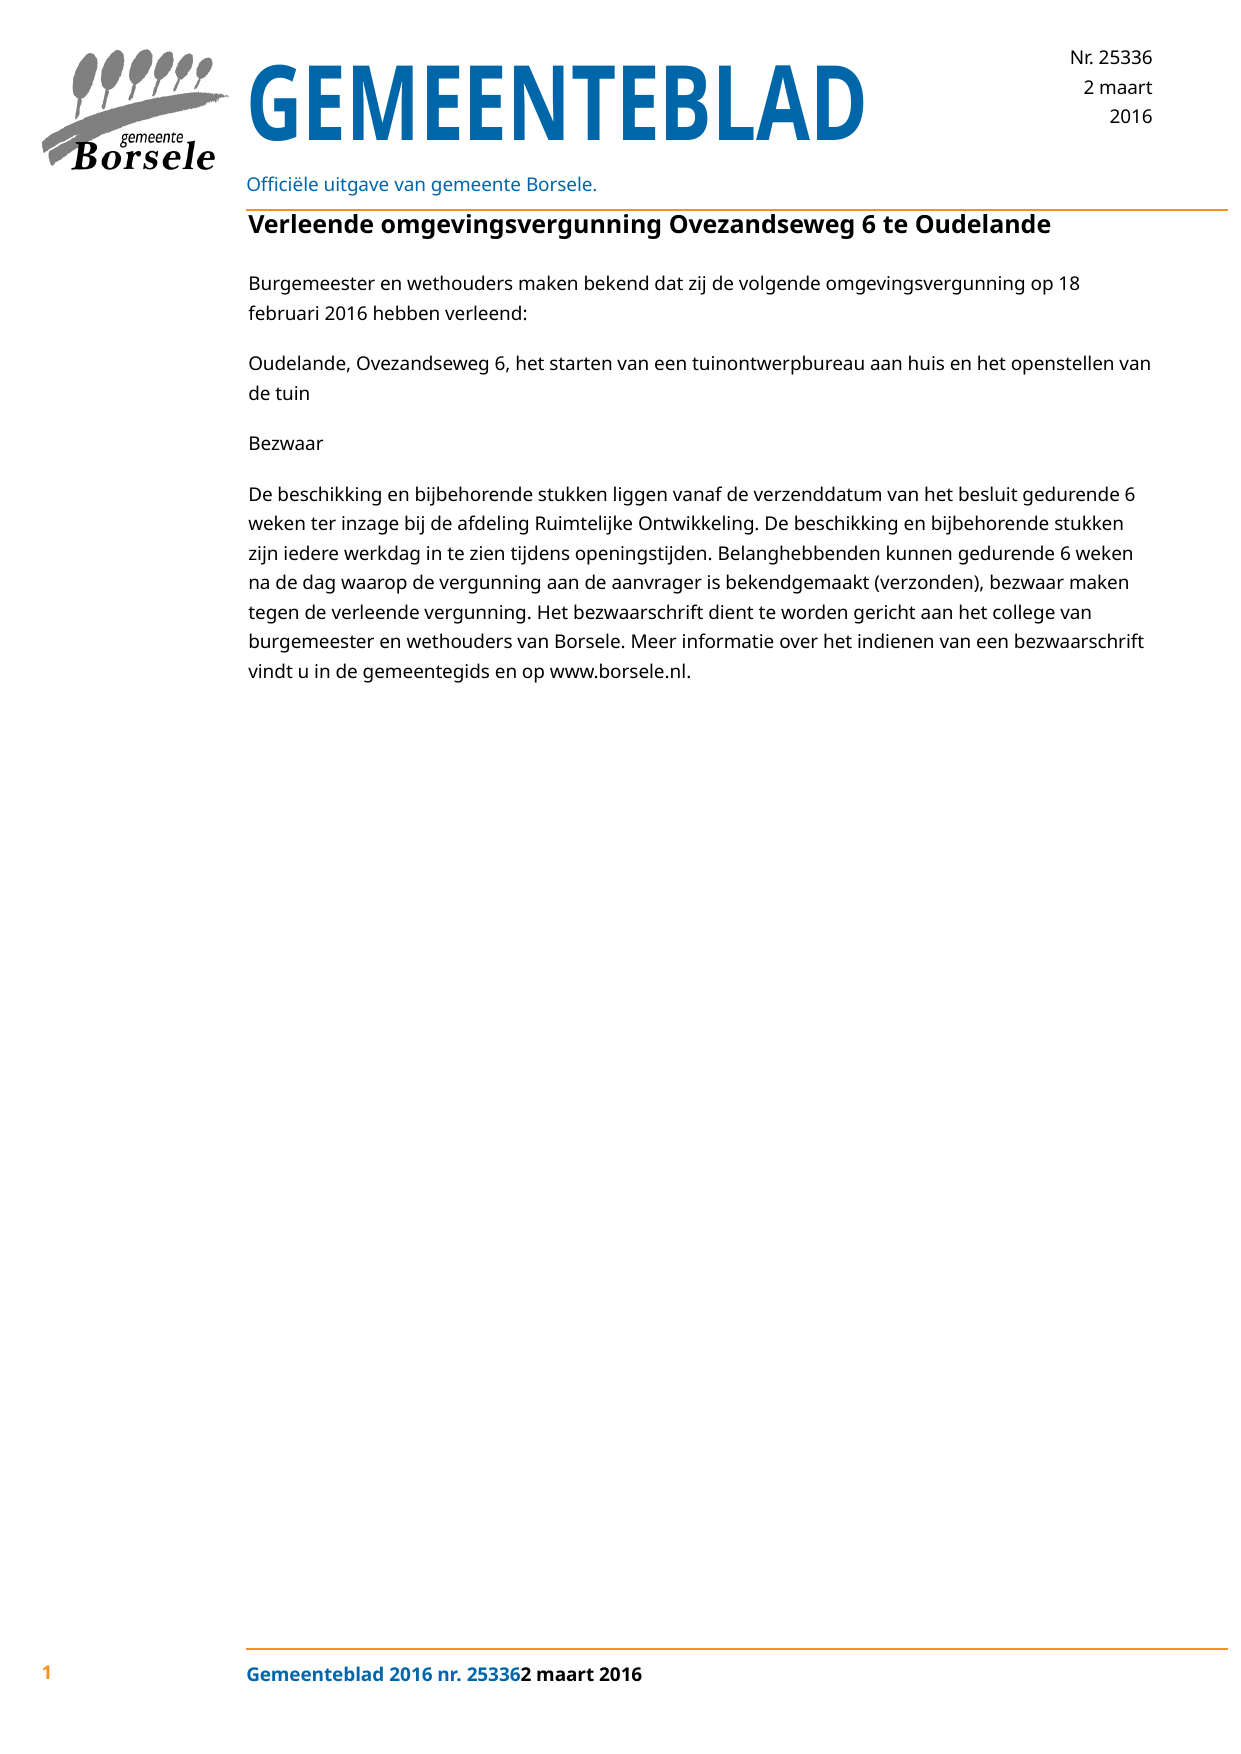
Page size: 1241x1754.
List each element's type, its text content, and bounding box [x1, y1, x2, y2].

text De beschikking en bijbehorende stukken liggen vanaf de verzenddatum van het besluit gedurende 6 weken ter inzage bij de afdeling Ruimtelijke Ontwikkeling. De beschikking en bijbehorende stukken zijn iedere werkdag in te zien tijdens openingstijden. Belanghebbenden kunnen gedurende 6 weken na de dag waarop de vergunning aan de aanvrager is bekendgemaakt (verzonden), bezwaar maken tegen de verleende vergunning. Het bezwaarschrift dient te worden gericht aan het college van burgemeester en wethouders van Borsele. Meer informatie over het indienen van een bezwaarschrift vindt u in de gemeentegids en op www.borsele.nl. [248, 481, 1152, 684]
text Bezwaar [248, 430, 1152, 456]
picture [41, 47, 231, 172]
text Oudelande, Ovezandseweg 6, het starten van een tuinontwerpbureau aan huis en het openstellen van de tuin [248, 350, 1152, 406]
text Burgemeester en wethouders maken bekend dat zij de volgende omgevingsvergunning op 18 februari 2016 hebben verleend: [248, 270, 1152, 326]
text Verleende omgevingsvergunning Ovezandseweg 6 te Oudelande [248, 211, 1152, 241]
